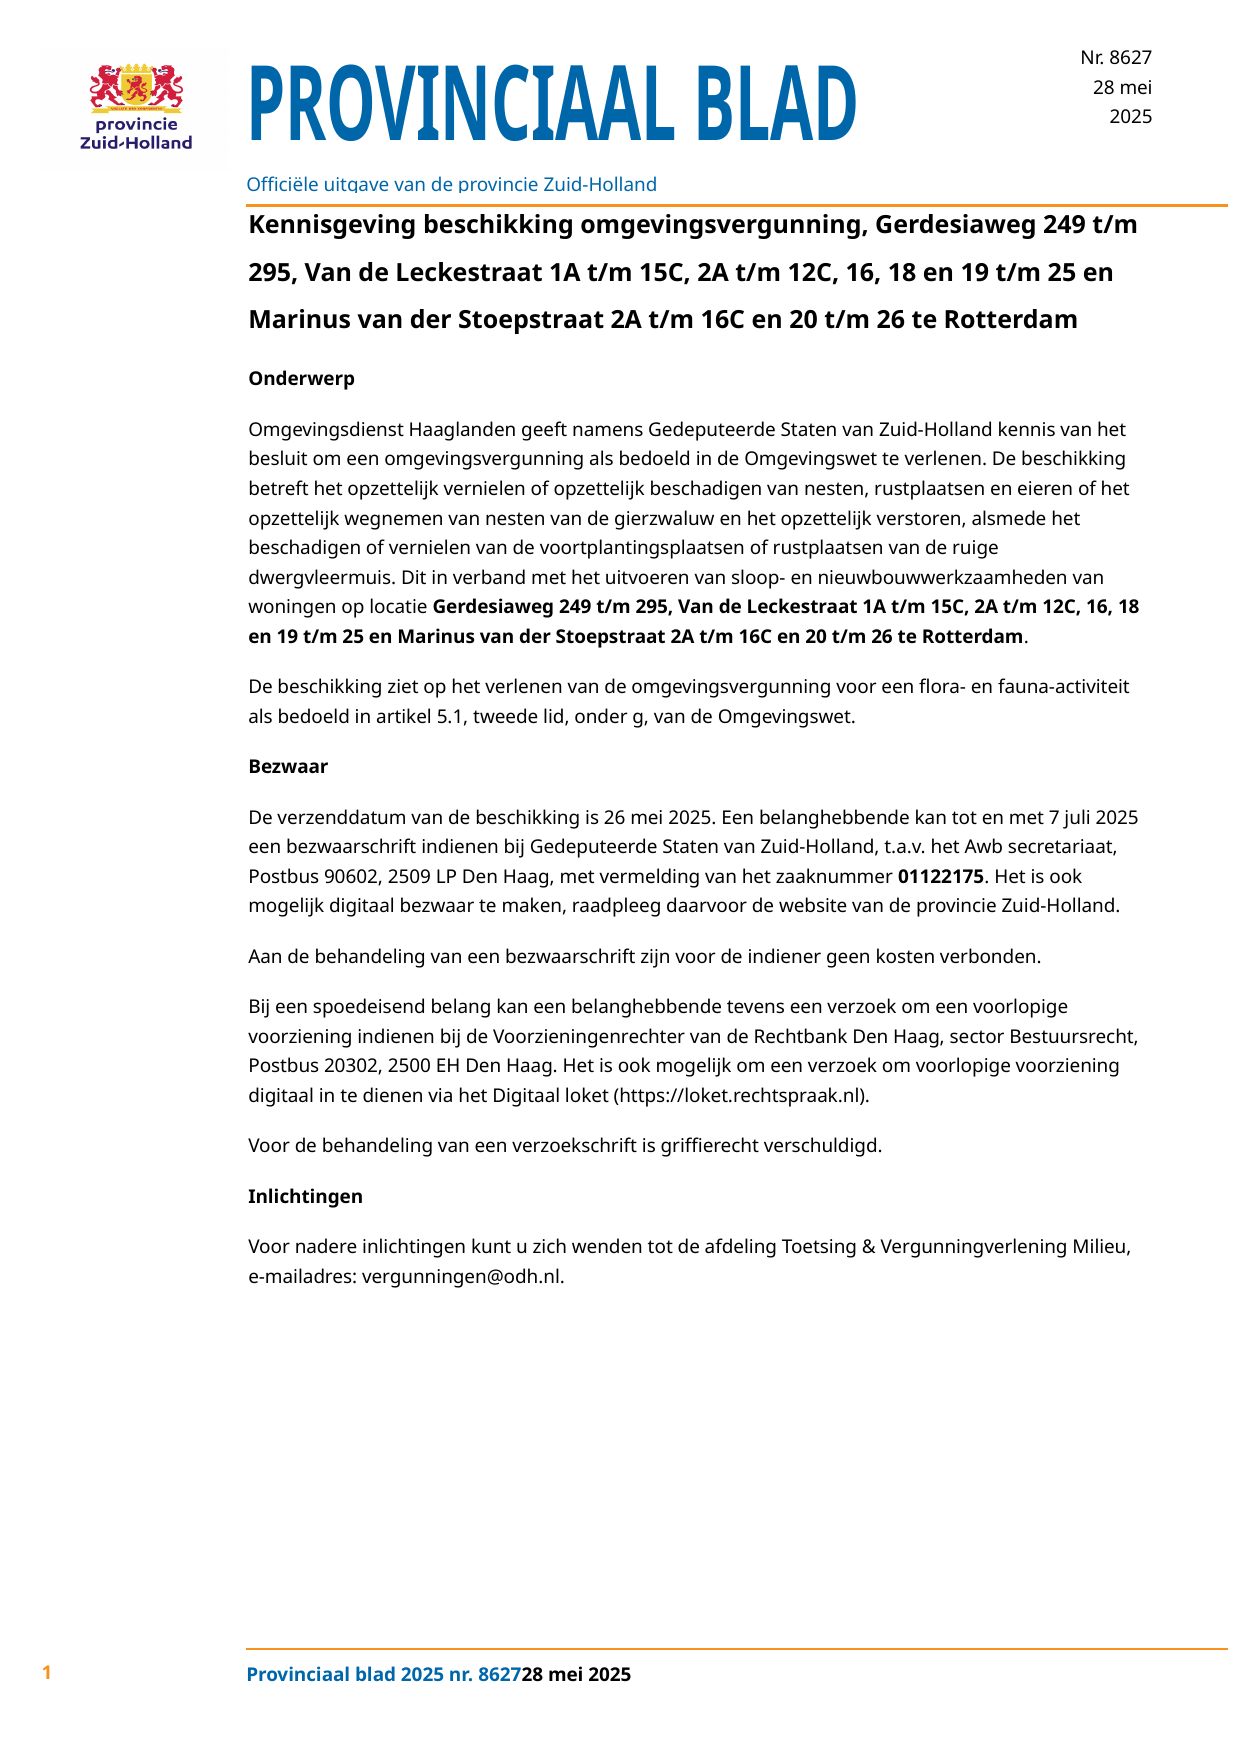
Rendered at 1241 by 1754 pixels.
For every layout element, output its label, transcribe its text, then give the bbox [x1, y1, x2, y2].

text Omgevingsdienst Haaglanden geeft namens Gedeputeerde Staten van Zuid-Holland kennis van het besluit om een omgevingsvergunning als bedoeld in de Omgevingswet te verlenen. De beschikking betreft het opzettelijk vernielen of opzettelijk beschadigen van nesten, rustplaatsen en eieren of het opzettelijk wegnemen van nesten van de gierzwaluw en het opzettelijk verstoren, alsmede het beschadigen of vernielen van de voortplantingsplaatsen of rustplaatsen van de ruige dwergvleermuis. Dit in verband met het uitvoeren van sloop- en nieuwbouwwerkzaamheden van woningen op locatie Gerdesiaweg 249 t/m 295, Van de Leckestraat 1A t/m 15C, 2A t/m 12C, 16, 18 en 19 t/m 25 en Marinus van der Stoepstraat 2A t/m 16C en 20 t/m 26 te Rotterdam. [248, 416, 1152, 649]
picture [41, 47, 231, 172]
text Voor nadere inlichtingen kunt u zich wenden tot de afdeling Toetsing & Vergunningverlening Milieu, e-mailadres: vergunningen@odh.nl. [248, 1233, 1152, 1289]
text Voor de behandeling van een verzoekschrift is griffierecht verschuldigd. [248, 1133, 1152, 1158]
text Bij een spoedeisend belang kan een belanghebbende tevens een verzoek om een voorlopige voorziening indienen bij de Voorzieningenrechter van de Rechtbank Den Haag, sector Bestuursrecht, Postbus 20302, 2500 EH Den Haag. Het is ook mogelijk om een verzoek om voorlopige voorziening digitaal in te dienen via het Digitaal loket (https://loket.rechtspraak.nl). [248, 993, 1152, 1108]
text Onderwerp [248, 366, 1152, 391]
text Kennisgeving beschikking omgevingsvergunning, Gerdesiaweg 249 t/m 295, Van de Leckestraat 1A t/m 15C, 2A t/m 12C, 16, 18 en 19 t/m 25 en Marinus van der Stoepstraat 2A t/m 16C en 20 t/m 26 te Rotterdam [248, 207, 1152, 336]
text Aan de behandeling van een bezwaarschrift zijn voor de indiener geen kosten verbonden. [248, 943, 1152, 969]
text De beschikking ziet op het verlenen van de omgevingsvergunning voor een flora- en fauna-activiteit als bedoeld in artikel 5.1, tweede lid, onder g, van de Omgevingswet. [248, 673, 1152, 729]
text De verzenddatum van de beschikking is 26 mei 2025. Een belanghebbende kan tot en met 7 juli 2025 een bezwaarschrift indienen bij Gedeputeerde Staten van Zuid-Holland, t.a.v. het Awb secretariaat, Postbus 90602, 2509 LP Den Haag, met vermelding van het zaaknummer 01122175. Het is ook mogelijk digitaal bezwaar te maken, raadpleeg daarvoor de website van de provincie Zuid-Holland. [248, 804, 1152, 918]
text Bezwaar [248, 753, 1152, 779]
text Inlichtingen [248, 1183, 1152, 1209]
